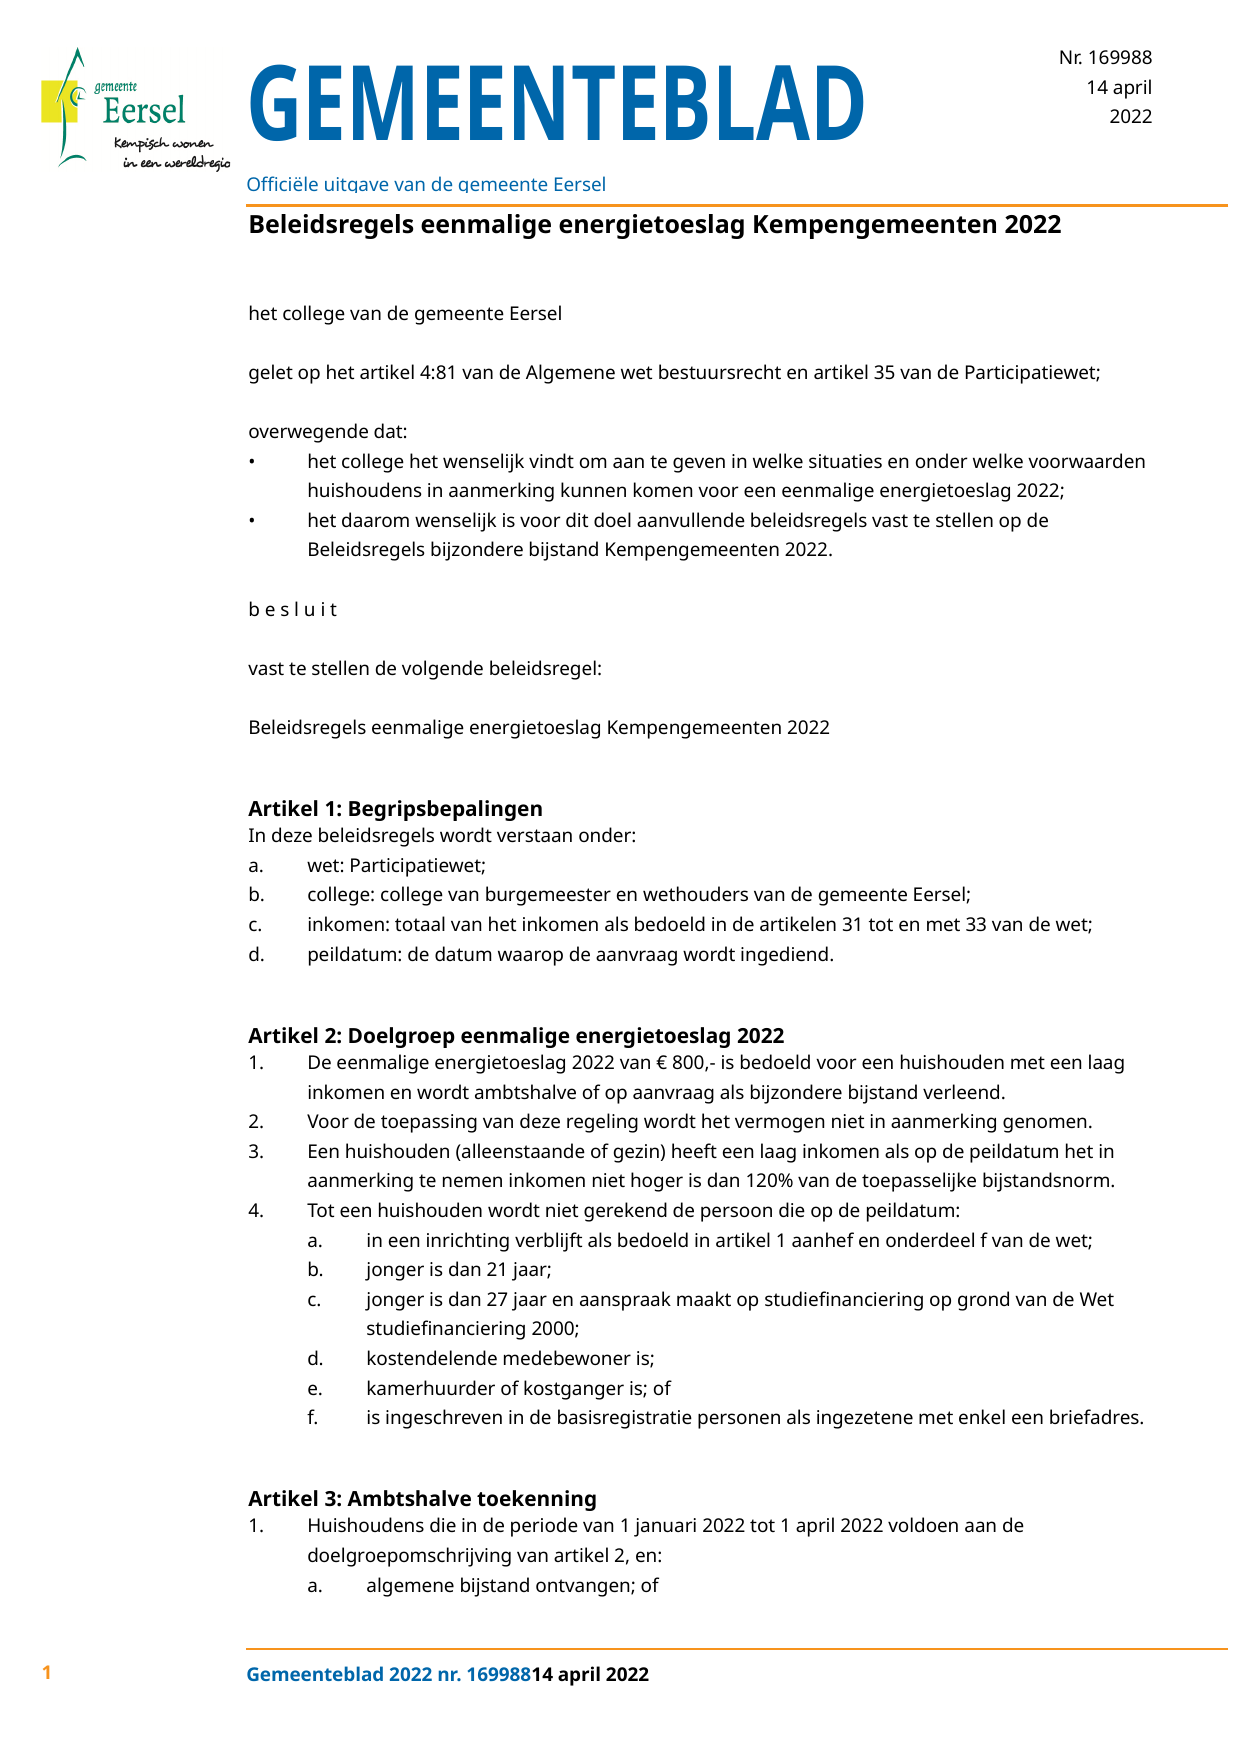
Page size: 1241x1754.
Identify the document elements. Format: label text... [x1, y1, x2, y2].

list Een huishouden (alleenstaande of gezin) heeft een laag inkomen als op de peildatum het in aanmerking te nemen inkomen niet hoger is dan 120% van de toepasselijke bijstandsnorm. [248, 1138, 1152, 1193]
text Artikel 3: Ambtshalve toekenning [248, 1484, 1152, 1513]
text b e s l u i t [248, 596, 1152, 621]
list algemene bijstand ontvangen; of [307, 1572, 1152, 1598]
list kostendelende medebewoner is; [307, 1345, 1152, 1371]
list wet: Participatiewet; [248, 852, 1152, 878]
text Artikel 2: Doelgroep eenmalige energietoeslag 2022 [248, 1021, 1152, 1049]
list Voor de toepassing van deze regeling wordt het vermogen niet in aanmerking genomen. [248, 1108, 1152, 1134]
text gelet op het artikel 4:81 van de Algemene wet bestuursrecht en artikel 35 van de Participatiewet; [248, 359, 1152, 385]
text Beleidsregels eenmalige energietoeslag Kempengemeenten 2022 [248, 207, 1152, 241]
picture [41, 47, 231, 172]
text In deze beleidsregels wordt verstaan onder: [248, 822, 1152, 848]
list kamerhuurder of kostganger is; of [307, 1375, 1152, 1400]
list het daarom wenselijk is voor dit doel aanvullende beleidsregels vast te stellen op de Beleidsregels bijzondere bijstand Kempengemeenten 2022. [248, 507, 1152, 562]
list jonger is dan 21 jaar; [307, 1256, 1152, 1282]
list Tot een huishouden wordt niet gerekend de persoon die op de peildatum: [248, 1197, 1152, 1223]
text overwegende dat: [248, 418, 1152, 444]
text het college van de gemeente Eersel [248, 300, 1152, 326]
list De eenmalige energietoeslag 2022 van € 800,- is bedoeld voor een huishouden met een laag inkomen en wordt ambtshalve of op aanvraag als bijzondere bijstand verleend. [248, 1049, 1152, 1104]
list college: college van burgemeester en wethouders van de gemeente Eersel; [248, 882, 1152, 907]
list is ingeschreven in de basisregistratie personen als ingezetene met enkel een briefadres. [307, 1404, 1152, 1430]
list het college het wenselijk vindt om aan te geven in welke situaties en onder welke voorwaarden huishoudens in aanmerking kunnen komen voor een eenmalige energietoeslag 2022; [248, 448, 1152, 503]
list jonger is dan 27 jaar en aanspraak maakt op studiefinanciering op grond van de Wet studiefinanciering 2000; [307, 1286, 1152, 1341]
list inkomen: totaal van het inkomen als bedoeld in de artikelen 31 tot en met 33 van de wet; [248, 911, 1152, 937]
text Artikel 1: Begripsbepalingen [248, 794, 1152, 822]
text vast te stellen de volgende beleidsregel: [248, 655, 1152, 681]
text Beleidsregels eenmalige energietoeslag Kempengemeenten 2022 [248, 714, 1152, 740]
list peildatum: de datum waarop de aanvraag wordt ingediend. [248, 941, 1152, 967]
list Huishoudens die in de periode van 1 januari 2022 tot 1 april 2022 voldoen aan de doelgroepomschrijving van artikel 2, en: [248, 1513, 1152, 1568]
list in een inrichting verblijft als bedoeld in artikel 1 aanhef en onderdeel f van de wet; [307, 1227, 1152, 1252]
